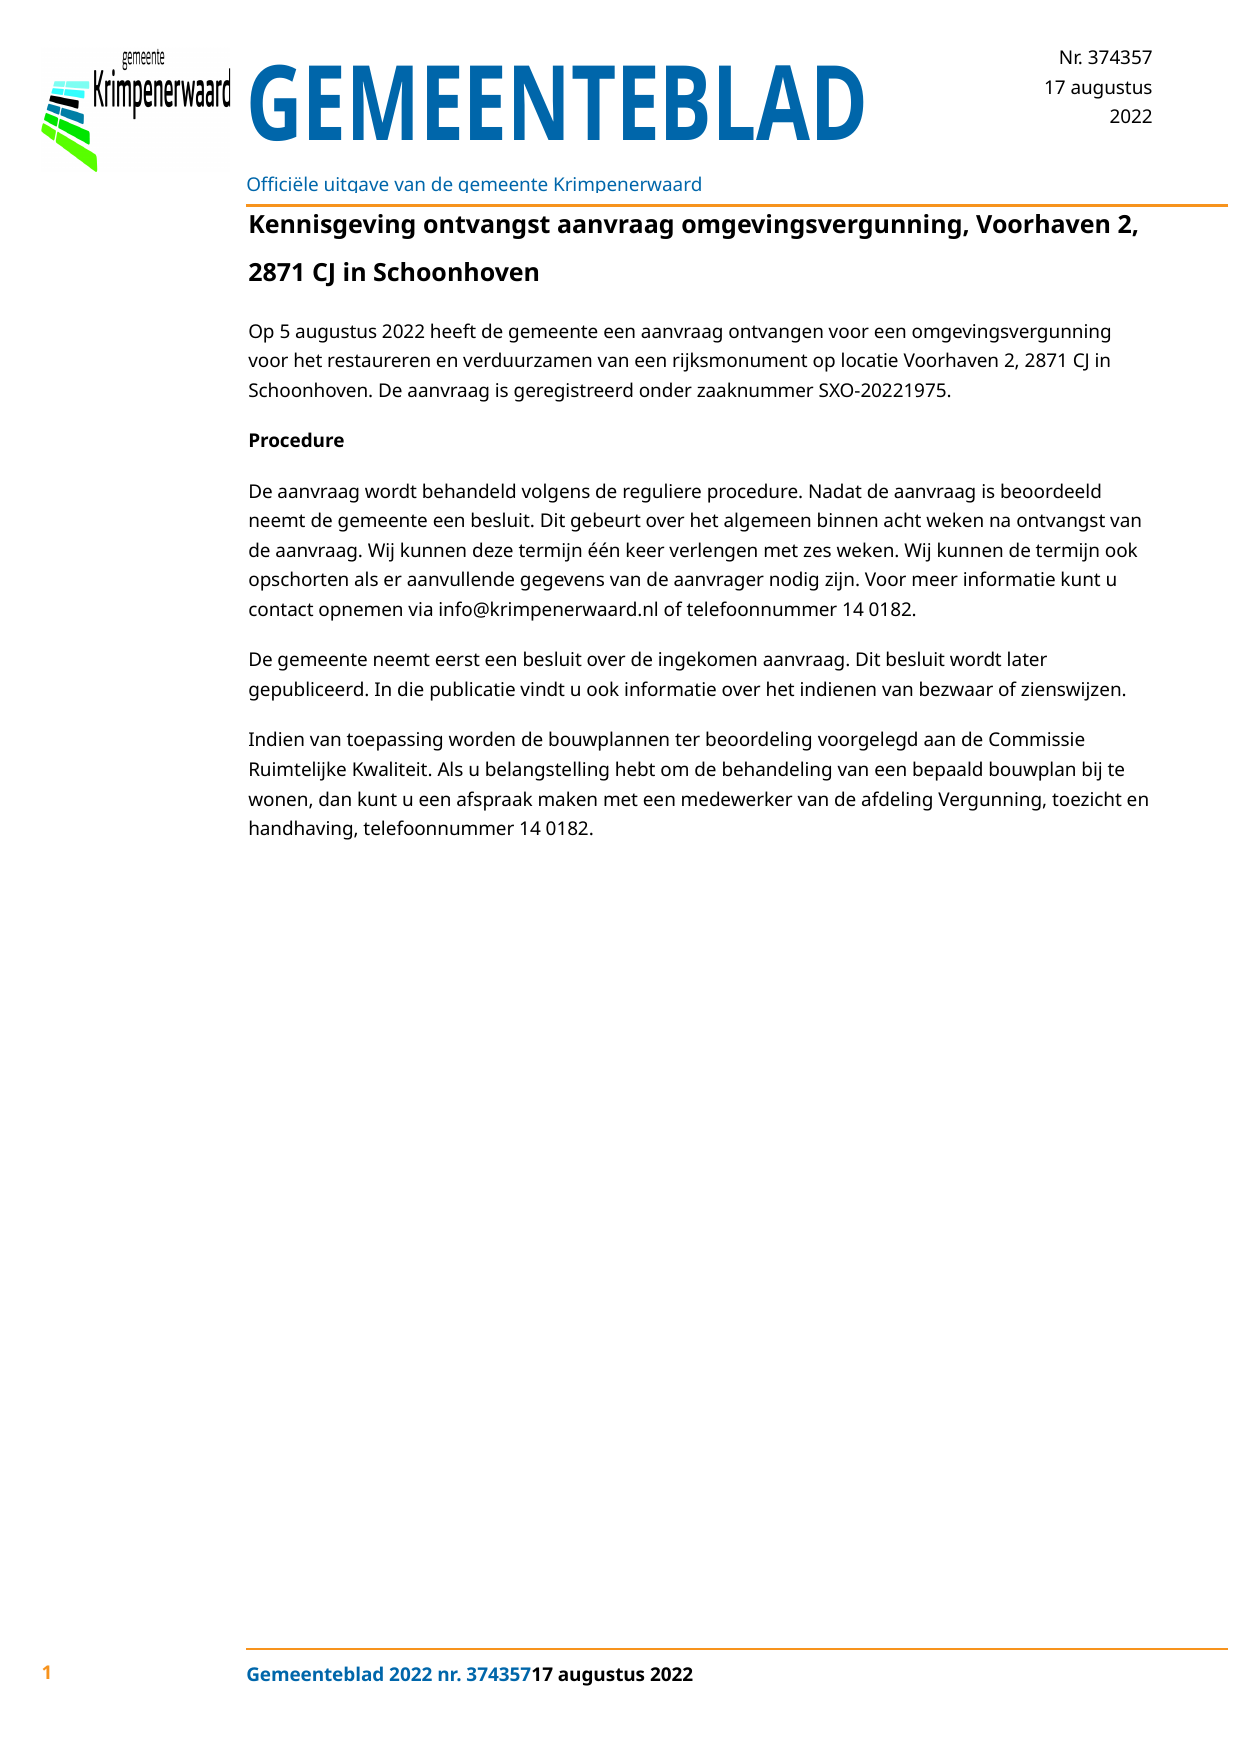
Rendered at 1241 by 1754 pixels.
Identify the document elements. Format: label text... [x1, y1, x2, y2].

text Op 5 augustus 2022 heeft de gemeente een aanvraag ontvangen voor een omgevingsvergunning voor het restaureren en verduurzamen van een rijksmonument op locatie Voorhaven 2, 2871 CJ in Schoonhoven. De aanvraag is geregistreerd onder zaaknummer SXO-20221975. [248, 318, 1152, 403]
text Indien van toepassing worden de bouwplannen ter beoordeling voorgelegd aan de Commissie Ruimtelijke Kwaliteit. Als u belangstelling hebt om de behandeling van een bepaald bouwplan bij te wonen, dan kunt u een afspraak maken met een medewerker van de afdeling Vergunning, toezicht en handhaving, telefoonnummer 14 0182. [248, 727, 1152, 841]
picture [41, 47, 231, 172]
text Procedure [248, 427, 1152, 453]
text De aanvraag wordt behandeld volgens de reguliere procedure. Nadat de aanvraag is beoordeeld neemt de gemeente een besluit. Dit gebeurt over het algemeen binnen acht weken na ontvangst van de aanvraag. Wij kunnen deze termijn één keer verlengen met zes weken. Wij kunnen de termijn ook opschorten als er aanvullende gegevens van de aanvrager nodig zijn. Voor meer informatie kunt u contact opnemen via info@krimpenerwaard.nl of telefoonnummer 14 0182. [248, 478, 1152, 622]
text Kennisgeving ontvangst aanvraag omgevingsvergunning, Voorhaven 2, 2871 CJ in Schoonhoven [248, 207, 1152, 288]
text De gemeente neemt eerst een besluit over de ingekomen aanvraag. Dit besluit wordt later gepubliceerd. In die publicatie vindt u ook informatie over het indienen van bezwaar of zienswijzen. [248, 647, 1152, 702]
